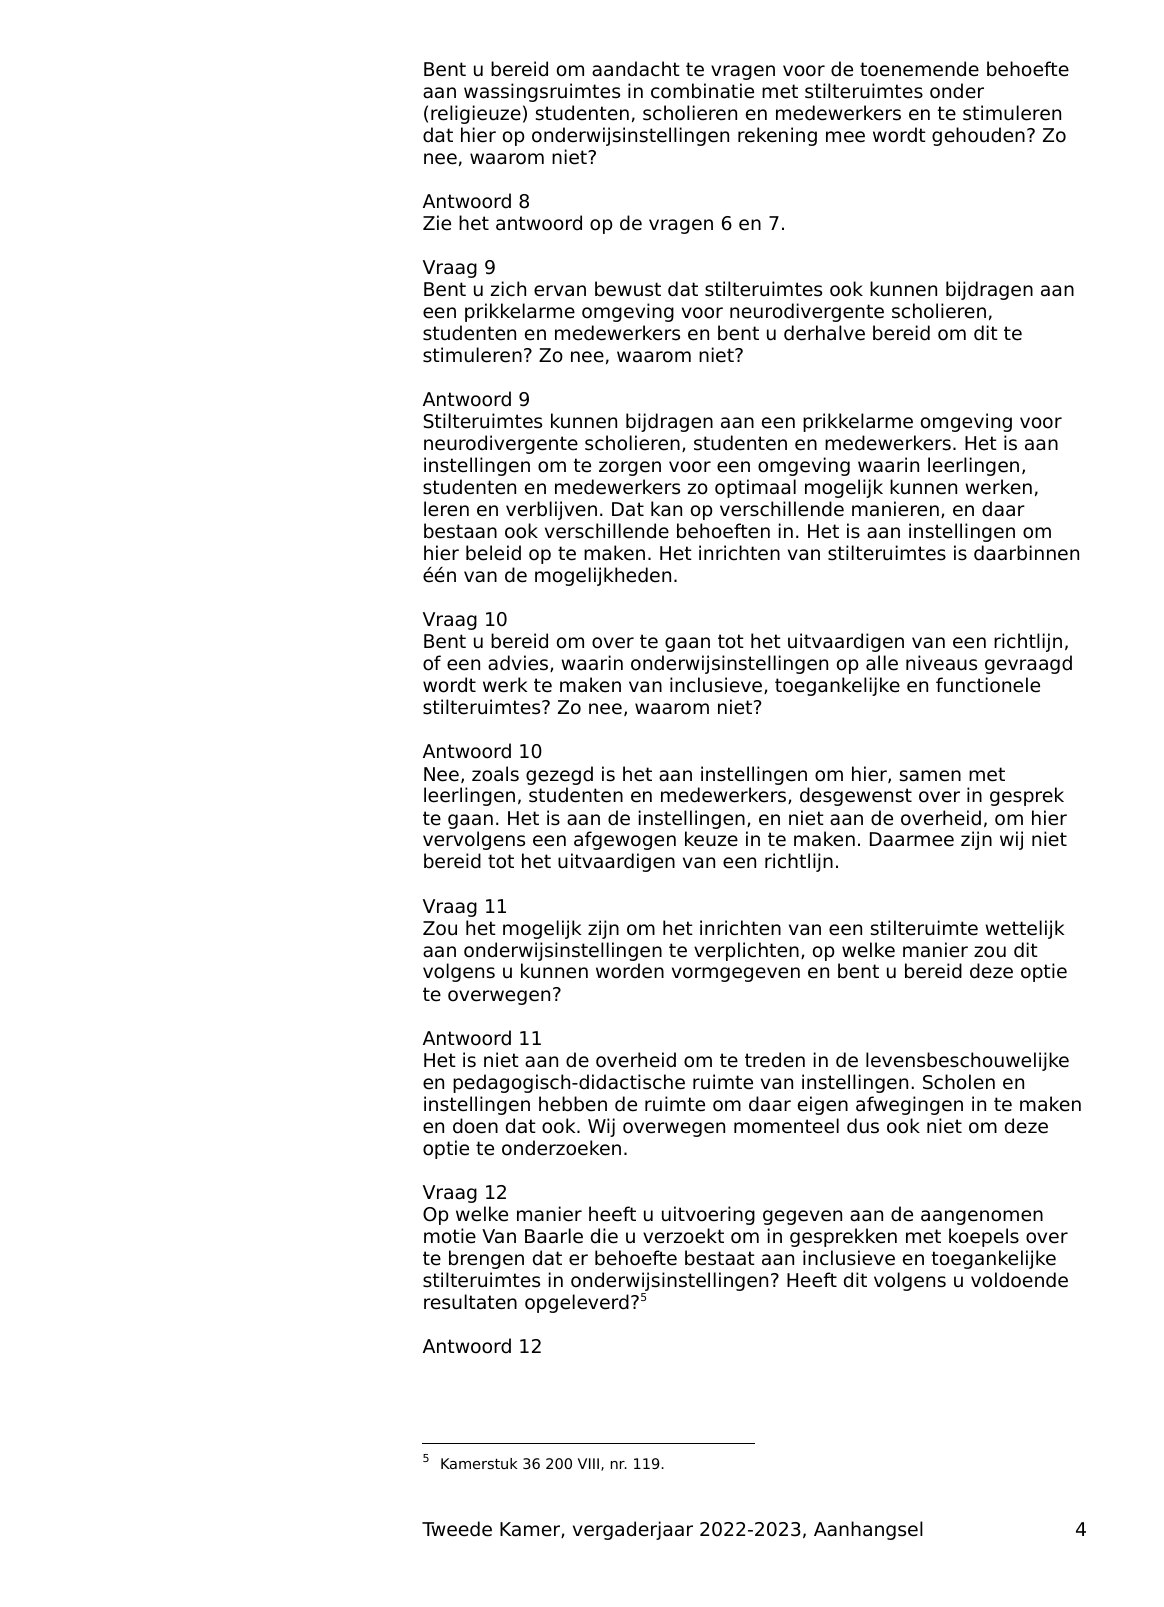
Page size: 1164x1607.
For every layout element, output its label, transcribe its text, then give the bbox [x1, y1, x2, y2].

text Op welke manier heeft u uitvoering gegeven aan de aangenomen motie Van Baarle die u verzoekt om in gesprekken met koepels over te brengen dat er behoefte bestaat aan inclusieve en toegankelijke stilteruimtes in onderwijsinstellingen? Heeft dit volgens u voldoende resultaten opgeleverd? [422, 1204, 1087, 1313]
text Antwoord 10 [422, 741, 1087, 763]
text Antwoord 9 [422, 389, 1087, 411]
text Bent u zich ervan bewust dat stilteruimtes ook kunnen bijdragen aan een prikkelarme omgeving voor neurodivergente scholieren, studenten en medewerkers en bent u derhalve bereid om dit te stimuleren? Zo nee, waarom niet? [422, 279, 1087, 367]
text Antwoord 8 [422, 191, 1087, 213]
text Zou het mogelijk zijn om het inrichten van een stilteruimte wettelijk aan onderwijsinstellingen te verplichten, op welke manier zou dit volgens u kunnen worden vormgegeven en bent u bereid deze optie te overwegen? [422, 917, 1087, 1005]
text Bent u bereid om aandacht te vragen voor de toenemende behoefte aan wassingsruimtes in combinatie met stilteruimtes onder (religieuze) studenten, scholieren en medewerkers en te stimuleren dat hier op onderwijsinstellingen rekening mee wordt gehouden? Zo nee, waarom niet? [422, 59, 1087, 169]
text Antwoord 12 [422, 1336, 1087, 1358]
text Vraag 10 [422, 609, 1087, 631]
text Stilteruimtes kunnen bijdragen aan een prikkelarme omgeving voor neurodivergente scholieren, studenten en medewerkers. Het is aan instellingen om te zorgen voor een omgeving waarin leerlingen, studenten en medewerkers zo optimaal mogelijk kunnen werken, leren en verblijven. Dat kan op verschillende manieren, en daar bestaan ook verschillende behoeften in. Het is aan instellingen om hier beleid op te maken. Het inrichten van stilteruimtes is daarbinnen één van de mogelijkheden. [422, 411, 1087, 587]
text Vraag 11 [422, 896, 1087, 917]
text Bent u bereid om over te gaan tot het uitvaardigen van een richtlijn, of een advies, waarin onderwijsinstellingen op alle niveaus gevraagd wordt werk te maken van inclusieve, toegankelijke en functionele stilteruimtes? Zo nee, waarom niet? [422, 631, 1087, 719]
text Zie het antwoord op de vragen 6 en 7. [422, 213, 1087, 235]
text Antwoord 11 [422, 1028, 1087, 1049]
text Kamerstuk 36 200 VIII, nr. 119. [422, 1452, 1087, 1474]
text Vraag 9 [422, 257, 1087, 279]
text Vraag 12 [422, 1182, 1087, 1204]
text Nee, zoals gezegd is het aan instellingen om hier, samen met leerlingen, studenten en medewerkers, desgewenst over in gesprek te gaan. Het is aan de instellingen, en niet aan de overheid, om hier vervolgens een afgewogen keuze in te maken. Daarmee zijn wij niet bereid tot het uitvaardigen van een richtlijn. [422, 763, 1087, 873]
text Het is niet aan de overheid om te treden in de levensbeschouwelijke en pedagogisch-didactische ruimte van instellingen. Scholen en instellingen hebben de ruimte om daar eigen afwegingen in te maken en doen dat ook. Wij overwegen momenteel dus ook niet om deze optie te onderzoeken. [422, 1049, 1087, 1159]
